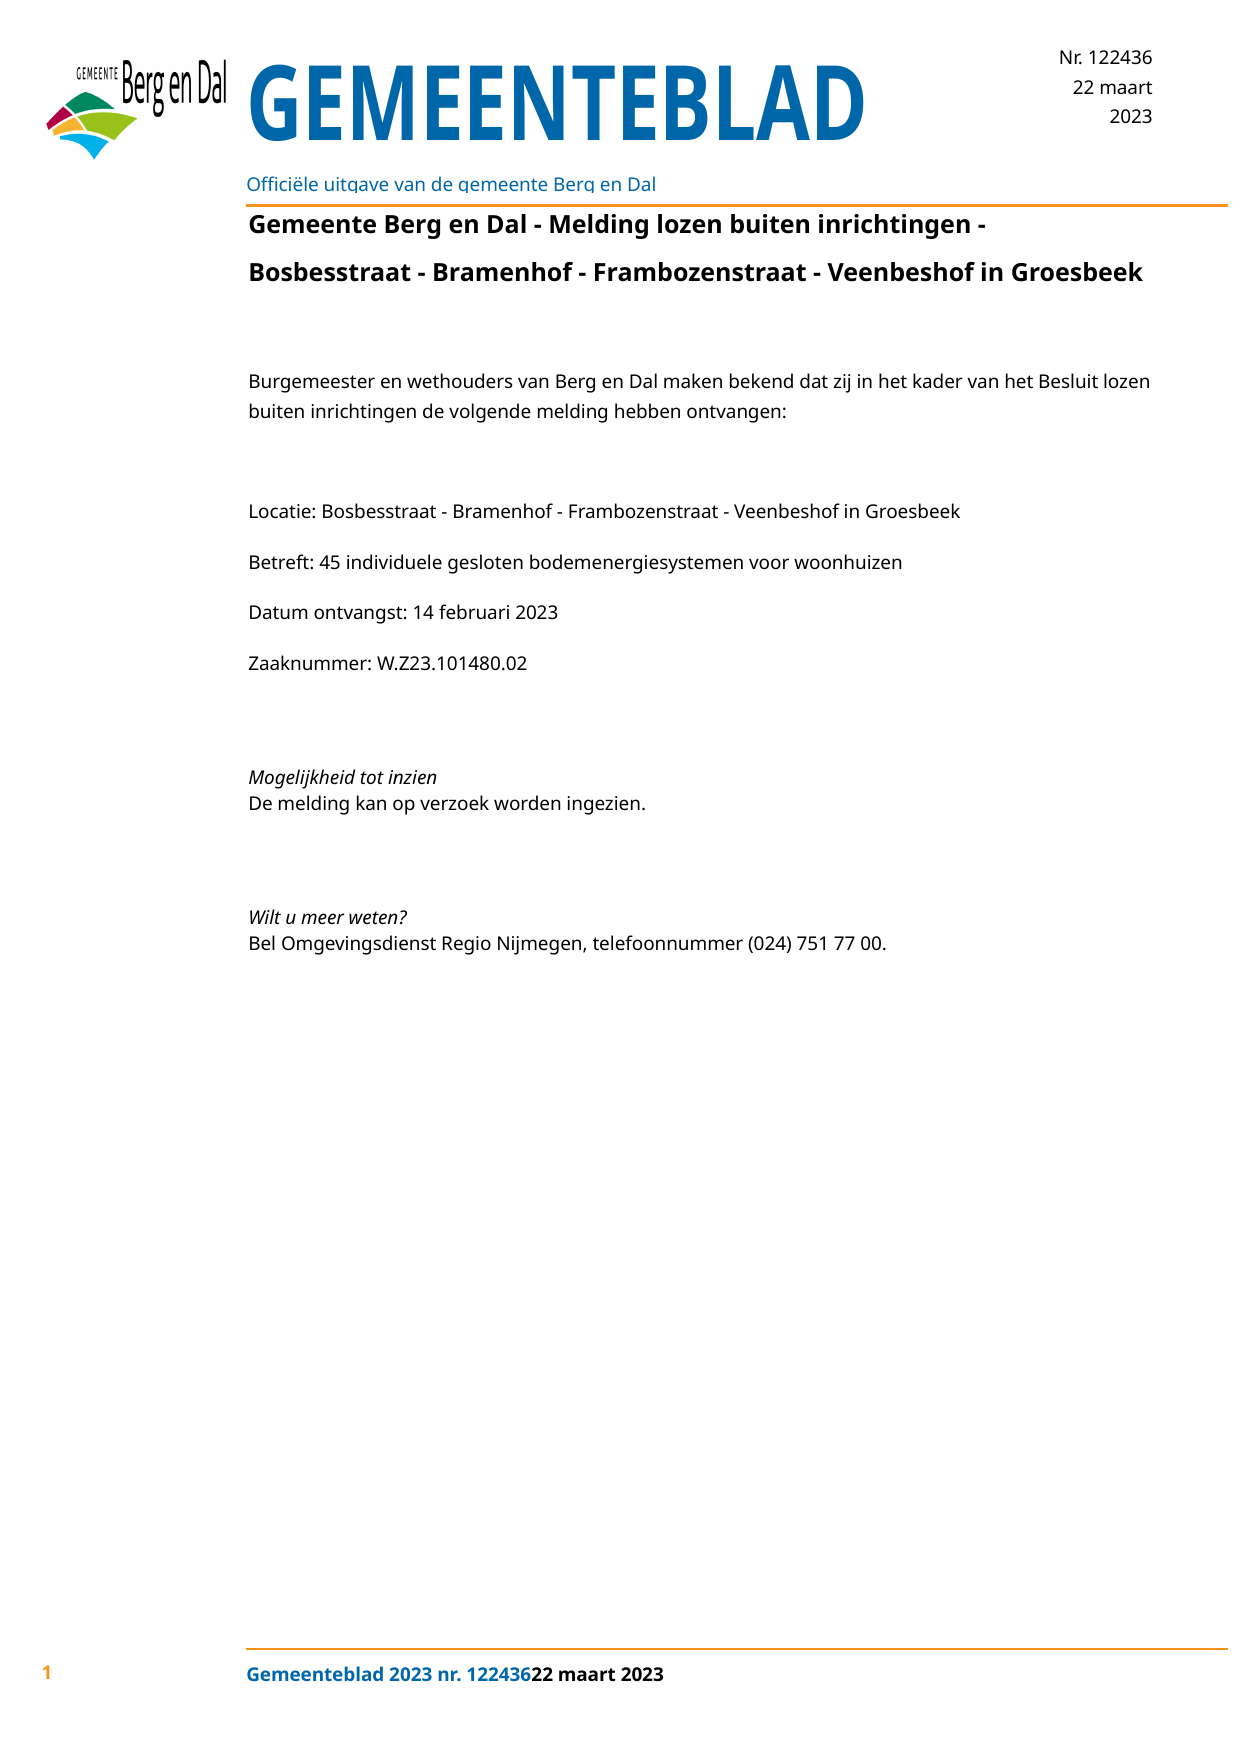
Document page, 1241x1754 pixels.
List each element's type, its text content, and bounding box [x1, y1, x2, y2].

text Wilt u meer weten? [248, 904, 1152, 930]
picture [41, 47, 231, 172]
text Zaaknummer: W.Z23.101480.02 [248, 650, 1152, 676]
text De melding kan op verzoek worden ingezien. [248, 790, 1152, 816]
text Locatie: Bosbesstraat - Bramenhof - Frambozenstraat - Veenbeshof in Groesbeek [248, 499, 1152, 524]
text Gemeente Berg en Dal - Melding lozen buiten inrichtingen - Bosbesstraat - Bramenhof - Frambozenstraat - Veenbeshof in Groesbeek [248, 207, 1152, 288]
text Bel Omgevingsdienst Regio Nijmegen, telefoonnummer (024) 751 77 00. [248, 930, 1152, 956]
text Betreft: 45 individuele gesloten bodemenergiesystemen voor woonhuizen [248, 549, 1152, 575]
text Mogelijkheid tot inzien [248, 764, 1152, 790]
text Burgemeester en wethouders van Berg en Dal maken bekend dat zij in het kader van het Besluit lozen buiten inrichtingen de volgende melding hebben ontvangen: [248, 368, 1152, 424]
text Datum ontvangst: 14 februari 2023 [248, 599, 1152, 625]
